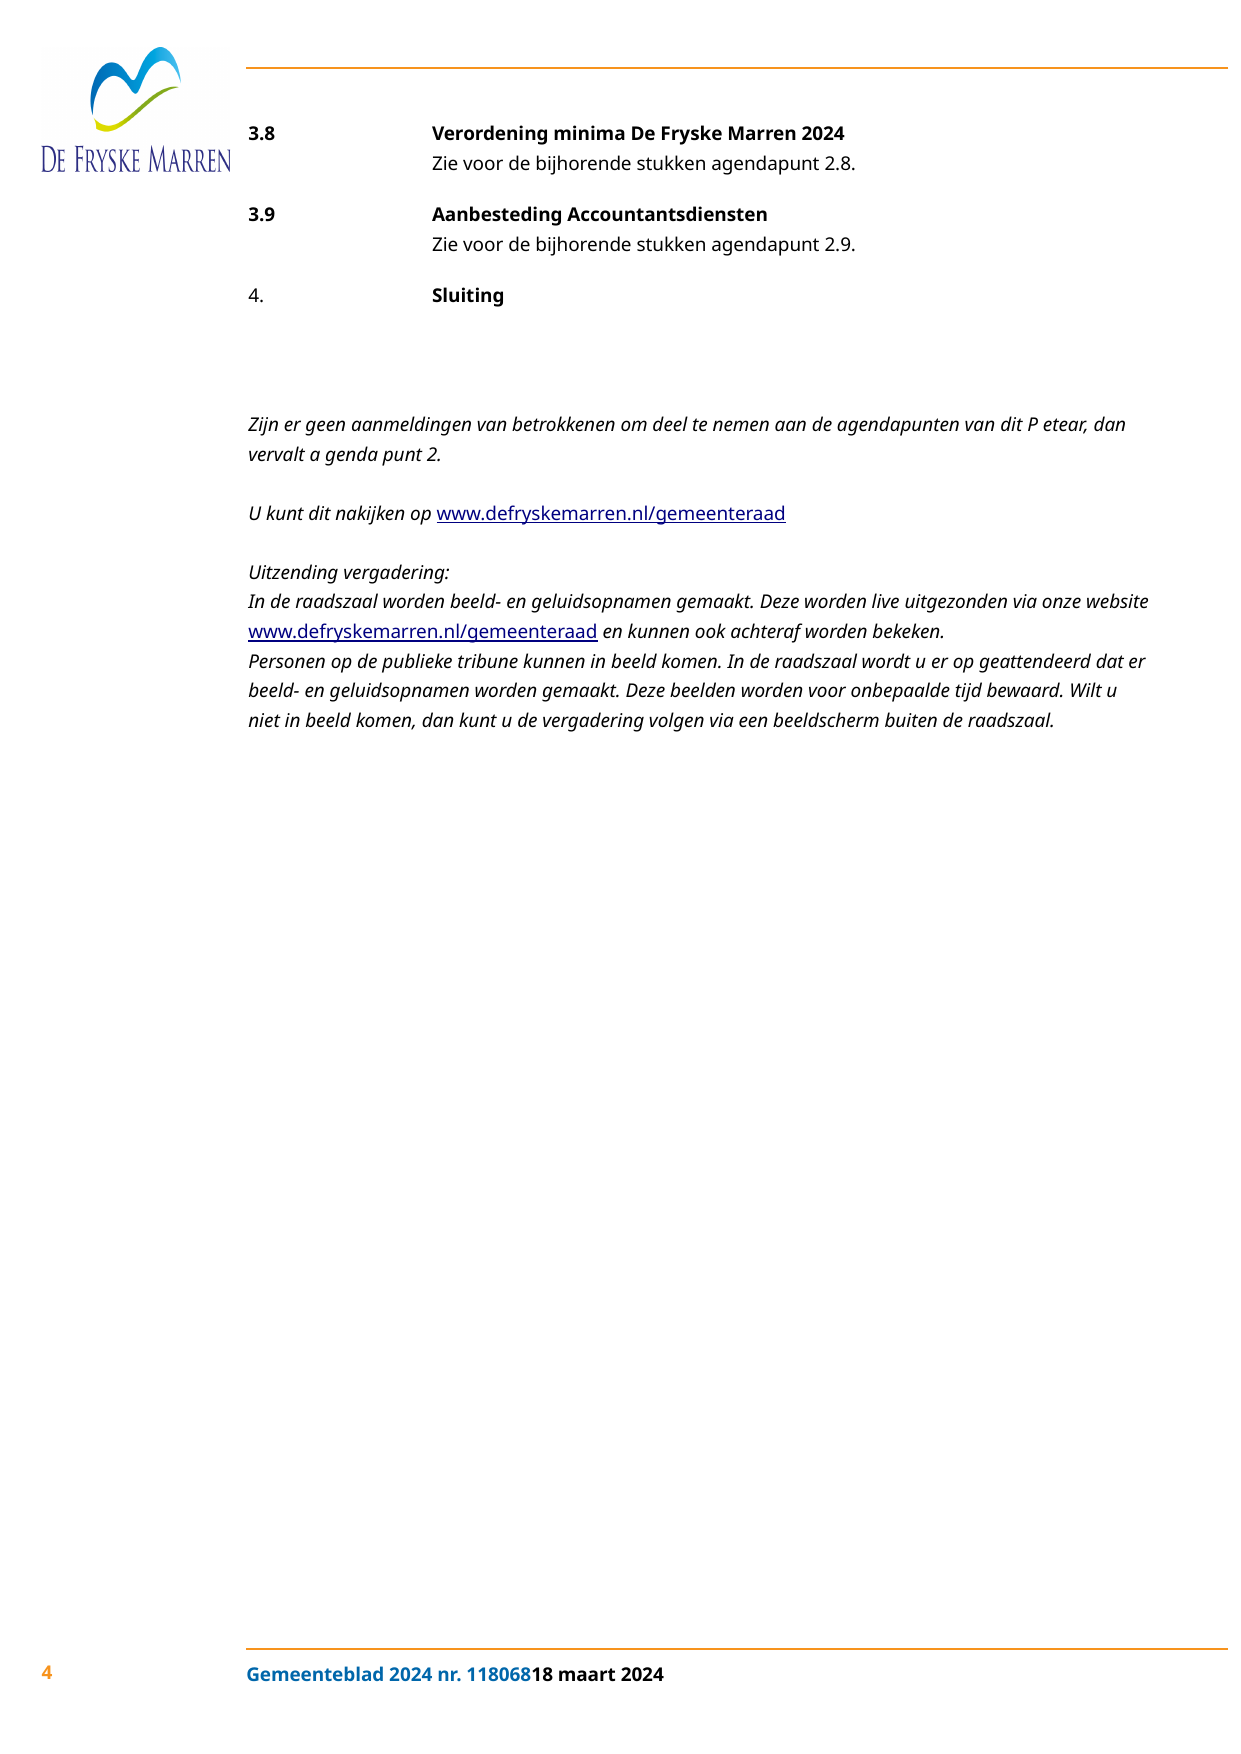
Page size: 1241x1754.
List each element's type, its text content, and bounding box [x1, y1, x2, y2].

table_cell [432, 386, 1152, 411]
table_cell [432, 176, 1152, 202]
table_cell [248, 386, 432, 411]
table_cell [248, 334, 432, 360]
table_cell Zijn er geen aanmeldingen van betrokkenen om deel te nemen aan de agendapunten van dit P etear, dan vervalt a genda punt 2. U kunt dit nakijken op www.defryskemarren.nl/gemeenteraad Uitzending vergadering: In de raadszaal worden beeld- en geluidsopnamen gemaakt. Deze worden live uitgezonden via onze website www.defryskemarren.nl/gemeenteraad en kunnen ook achteraf worden bekeken. Personen op de publieke tribune kunnen in beeld komen. In de raadszaal wordt u er op geattendeerd dat er beeld- en geluidsopnamen worden gemaakt. Deze beelden worden voor onbepaalde tijd bewaard. Wilt u niet in beeld komen, dan kunt u de vergadering volgen via een beeldscherm buiten de raadszaal. [248, 411, 1152, 733]
table_cell [248, 95, 432, 121]
table_cell [248, 360, 432, 386]
table_cell [432, 257, 1152, 283]
table_cell 3.9 [248, 202, 432, 257]
table_cell [432, 360, 1152, 386]
table_cell Aanbesteding Accountantsdiensten Zie voor de bijhorende stukken agendapunt 2.9. [432, 202, 1152, 257]
table_cell [248, 176, 432, 202]
table_cell [248, 283, 432, 308]
table_cell [248, 308, 432, 334]
table_cell Verordening minima De Fryske Marren 2024 Zie voor de bijhorende stukken agendapunt 2.8. [432, 121, 1152, 176]
table_cell Sluiting [432, 283, 1152, 308]
table_cell [432, 334, 1152, 360]
table_cell [432, 95, 1152, 121]
table_cell 3.8 [248, 121, 432, 176]
picture [41, 47, 231, 172]
table_cell [248, 257, 432, 283]
table_cell [432, 308, 1152, 334]
